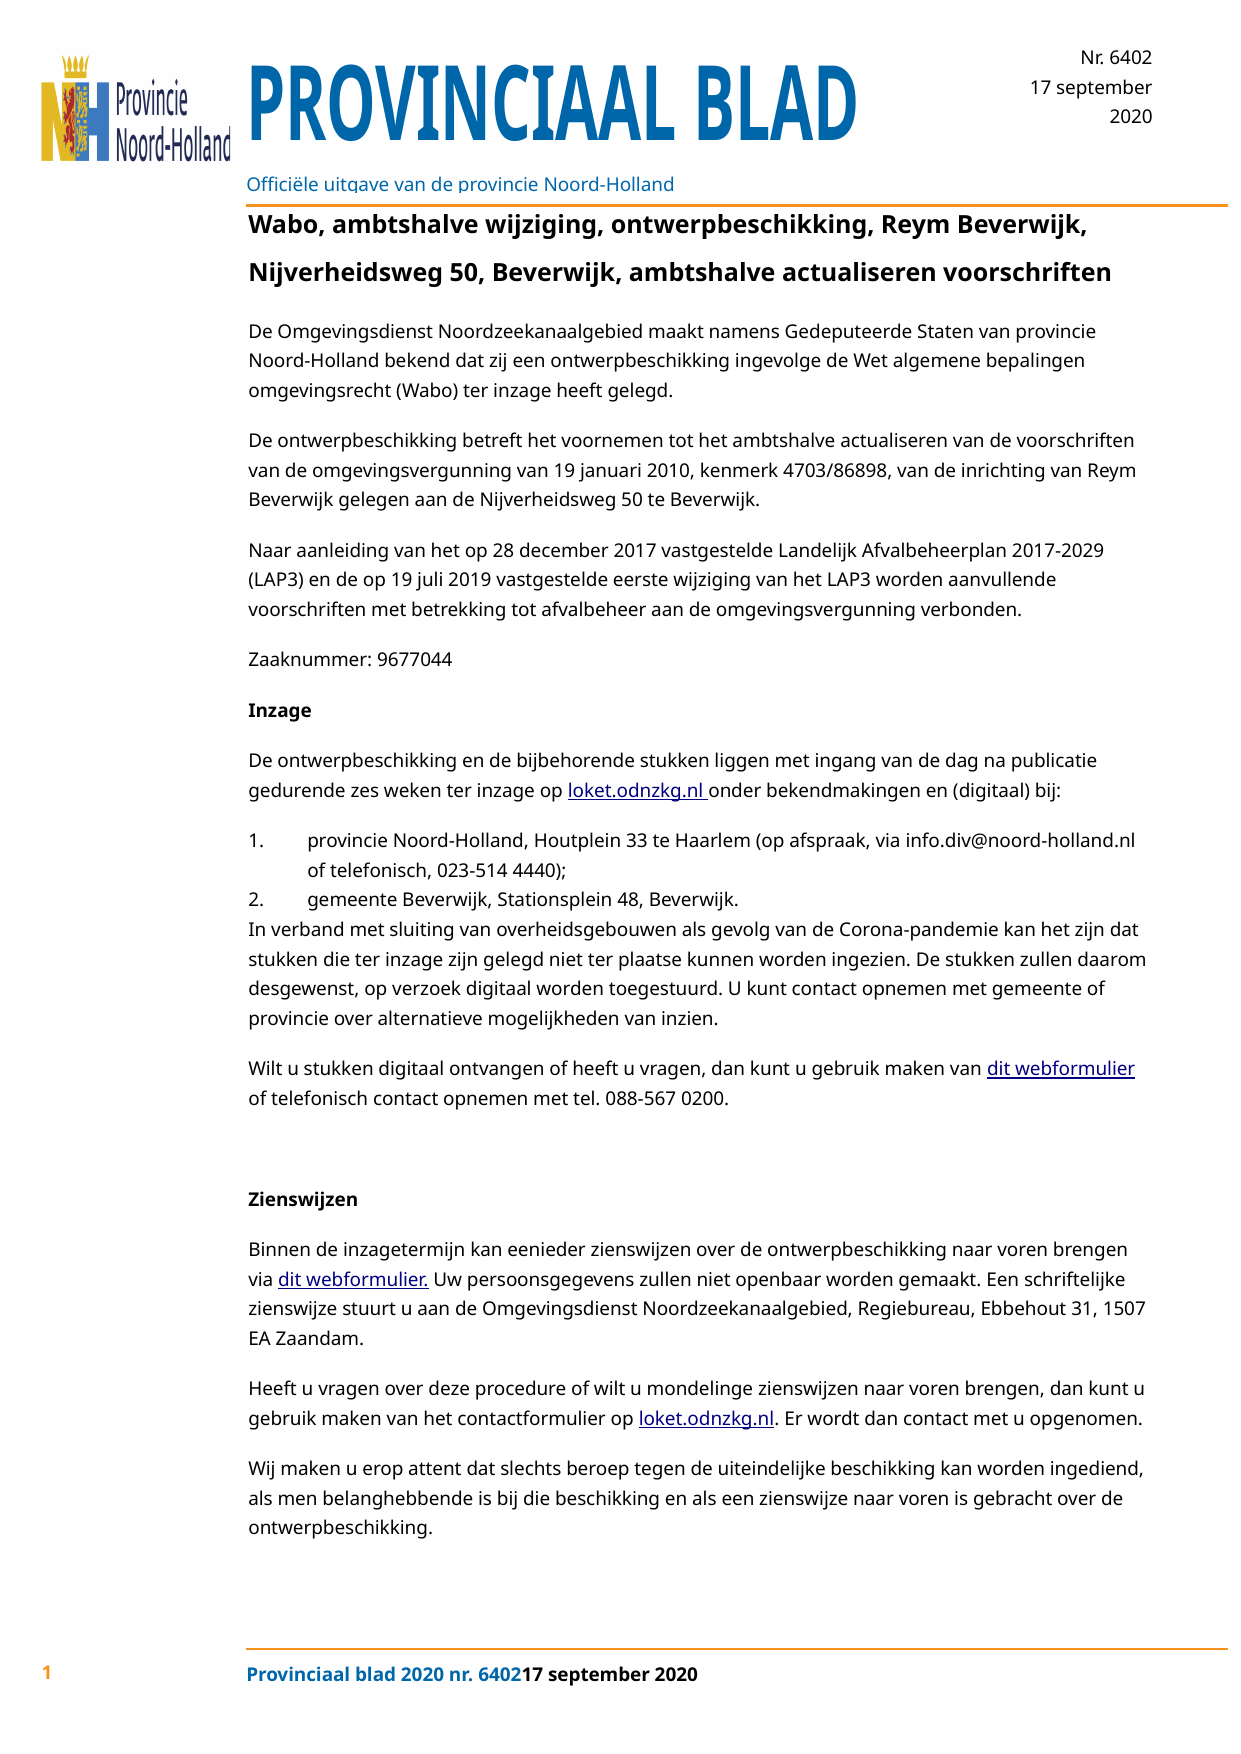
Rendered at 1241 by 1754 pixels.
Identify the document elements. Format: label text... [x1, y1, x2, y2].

text De Omgevingsdienst Noordzeekanaalgebied maakt namens Gedeputeerde Staten van provincie Noord-Holland bekend dat zij een ontwerpbeschikking ingevolge de Wet algemene bepalingen omgevingsrecht (Wabo) ter inzage heeft gelegd. [248, 318, 1152, 403]
picture [41, 47, 231, 172]
text Wabo, ambtshalve wijziging, ontwerpbeschikking, Reym Beverwijk, Nijverheidsweg 50, Beverwijk, ambtshalve actualiseren voorschriften [248, 207, 1152, 288]
text De ontwerpbeschikking en de bijbehorende stukken liggen met ingang van de dag na publicatie gedurende zes weken ter inzage op loket.odnzkg.nl onder bekendmakingen en (digitaal) bij: [248, 747, 1152, 803]
text Binnen de inzagetermijn kan eenieder zienswijzen over de ontwerpbeschikking naar voren brengen via dit webformulier. Uw persoonsgegevens zullen niet openbaar worden gemaakt. Een schriftelijke zienswijze stuurt u aan de Omgevingsdienst Noordzeekanaalgebied, Regiebureau, Ebbehout 31, 1507 EA Zaandam. [248, 1236, 1152, 1351]
text De ontwerpbeschikking betreft het voornemen tot het ambtshalve actualiseren van de voorschriften van de omgevingsvergunning van 19 januari 2010, kenmerk 4703/86898, van de inrichting van Reym Beverwijk gelegen aan de Nijverheidsweg 50 te Beverwijk. [248, 427, 1152, 512]
text Naar aanleiding van het op 28 december 2017 vastgestelde Landelijk Afvalbeheerplan 2017-2029 (LAP3) en de op 19 juli 2019 vastgestelde eerste wijziging van het LAP3 worden aanvullende voorschriften met betrekking tot afvalbeheer aan de omgevingsvergunning verbonden. [248, 537, 1152, 622]
text Inzage [248, 697, 1152, 723]
text Zienswijzen [248, 1186, 1152, 1212]
text Zaaknummer: 9677044 [248, 647, 1152, 672]
list gemeente Beverwijk, Stationsplein 48, Beverwijk. [248, 887, 1152, 912]
text Wilt u stukken digitaal ontvangen of heeft u vragen, dan kunt u gebruik maken van dit webformulier of telefonisch contact opnemen met tel. 088-567 0200. [248, 1055, 1152, 1111]
text Heeft u vragen over deze procedure of wilt u mondelinge zienswijzen naar voren brengen, dan kunt u gebruik maken van het contactformulier op loket.odnzkg.nl. Er wordt dan contact met u opgenomen. [248, 1375, 1152, 1431]
list provincie Noord-Holland, Houtplein 33 te Haarlem (op afspraak, via info.div@noord-holland.nl of telefonisch, 023-514 4440); [248, 827, 1152, 883]
text Wij maken u erop attent dat slechts beroep tegen de uiteindelijke beschikking kan worden ingediend, als men belanghebbende is bij die beschikking en als een zienswijze naar voren is gebracht over de ontwerpbeschikking. [248, 1455, 1152, 1540]
text In verband met sluiting van overheidsgebouwen als gevolg van de Corona-pandemie kan het zijn dat stukken die ter inzage zijn gelegd niet ter plaatse kunnen worden ingezien. De stukken zullen daarom desgewenst, op verzoek digitaal worden toegestuurd. U kunt contact opnemen met gemeente of provincie over alternatieve mogelijkheden van inzien. [248, 916, 1152, 1031]
